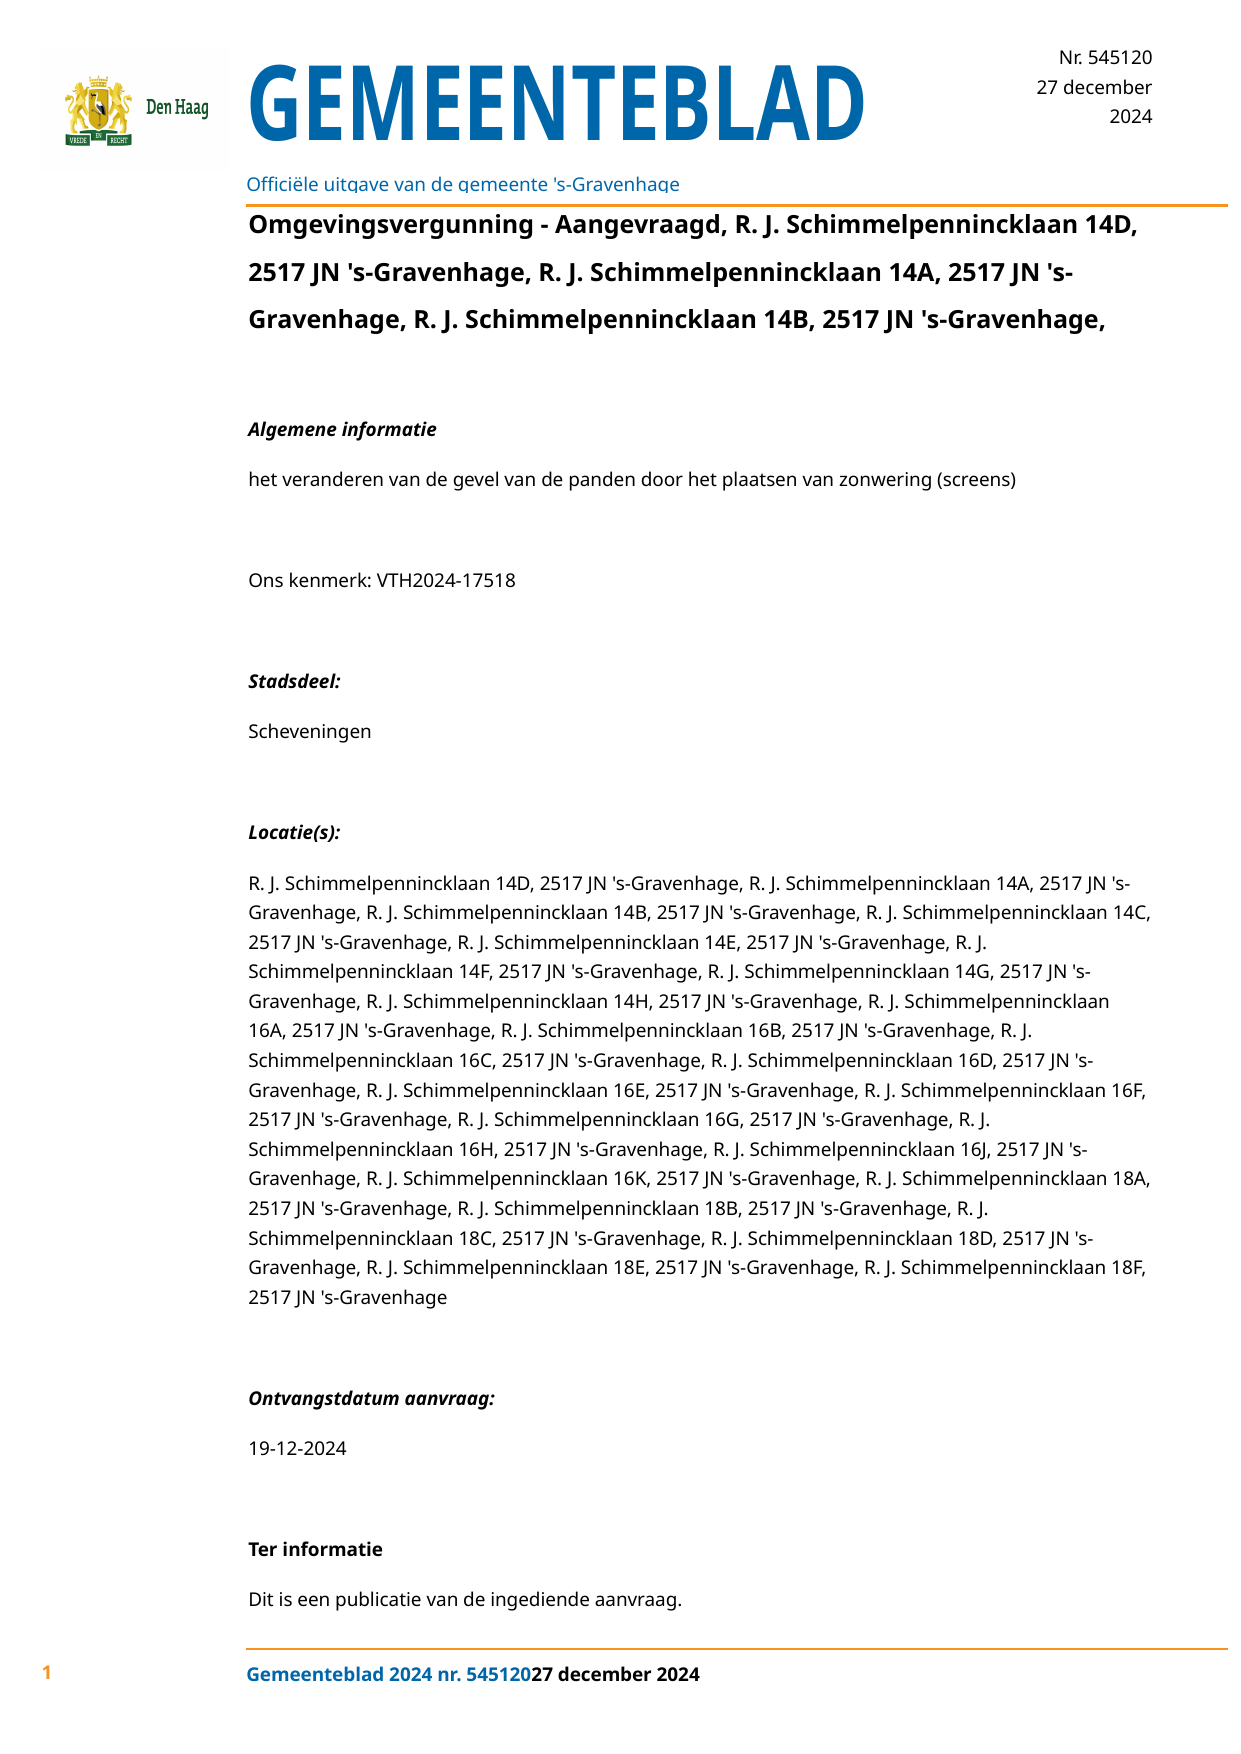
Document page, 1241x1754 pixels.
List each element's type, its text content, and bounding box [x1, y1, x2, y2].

text Locatie(s): [248, 819, 1152, 845]
text Algemene informatie [248, 416, 1152, 442]
text Ons kenmerk: VTH2024-17518 [248, 567, 1152, 593]
text Scheveningen [248, 718, 1152, 744]
text Stadsdeel: [248, 668, 1152, 694]
text Ontvangstdatum aanvraag: [248, 1385, 1152, 1410]
text Ter informatie [248, 1536, 1152, 1562]
text Dit is een publicatie van de ingediende aanvraag. [248, 1586, 1152, 1612]
text het veranderen van de gevel van de panden door het plaatsen van zonwering (screens) [248, 466, 1152, 492]
picture [41, 47, 231, 172]
text Omgevingsvergunning - Aangevraagd, R. J. Schimmelpennincklaan 14D, 2517 JN 's-Gravenhage, R. J. Schimmelpennincklaan 14A, 2517 JN 's-Gravenhage, R. J. Schimmelpennincklaan 14B, 2517 JN 's-Gravenhage, [248, 207, 1152, 336]
text 19-12-2024 [248, 1435, 1152, 1461]
text R. J. Schimmelpennincklaan 14D, 2517 JN 's-Gravenhage, R. J. Schimmelpennincklaan 14A, 2517 JN 's-Gravenhage, R. J. Schimmelpennincklaan 14B, 2517 JN 's-Gravenhage, R. J. Schimmelpennincklaan 14C, 2517 JN 's-Gravenhage, R. J. Schimmelpennincklaan 14E, 2517 JN 's-Gravenhage, R. J. Schimmelpennincklaan 14F, 2517 JN 's-Gravenhage, R. J. Schimmelpennincklaan 14G, 2517 JN 's-Gravenhage, R. J. Schimmelpennincklaan 14H, 2517 JN 's-Gravenhage, R. J. Schimmelpennincklaan 16A, 2517 JN 's-Gravenhage, R. J. Schimmelpennincklaan 16B, 2517 JN 's-Gravenhage, R. J. Schimmelpennincklaan 16C, 2517 JN 's-Gravenhage, R. J. Schimmelpennincklaan 16D, 2517 JN 's-Gravenhage, R. J. Schimmelpennincklaan 16E, 2517 JN 's-Gravenhage, R. J. Schimmelpennincklaan 16F, 2517 JN 's-Gravenhage, R. J. Schimmelpennincklaan 16G, 2517 JN 's-Gravenhage, R. J. Schimmelpennincklaan 16H, 2517 JN 's-Gravenhage, R. J. Schimmelpennincklaan 16J, 2517 JN 's-Gravenhage, R. J. Schimmelpennincklaan 16K, 2517 JN 's-Gravenhage, R. J. Schimmelpennincklaan 18A, 2517 JN 's-Gravenhage, R. J. Schimmelpennincklaan 18B, 2517 JN 's-Gravenhage, R. J. Schimmelpennincklaan 18C, 2517 JN 's-Gravenhage, R. J. Schimmelpennincklaan 18D, 2517 JN 's-Gravenhage, R. J. Schimmelpennincklaan 18E, 2517 JN 's-Gravenhage, R. J. Schimmelpennincklaan 18F, 2517 JN 's-Gravenhage [248, 870, 1152, 1309]
